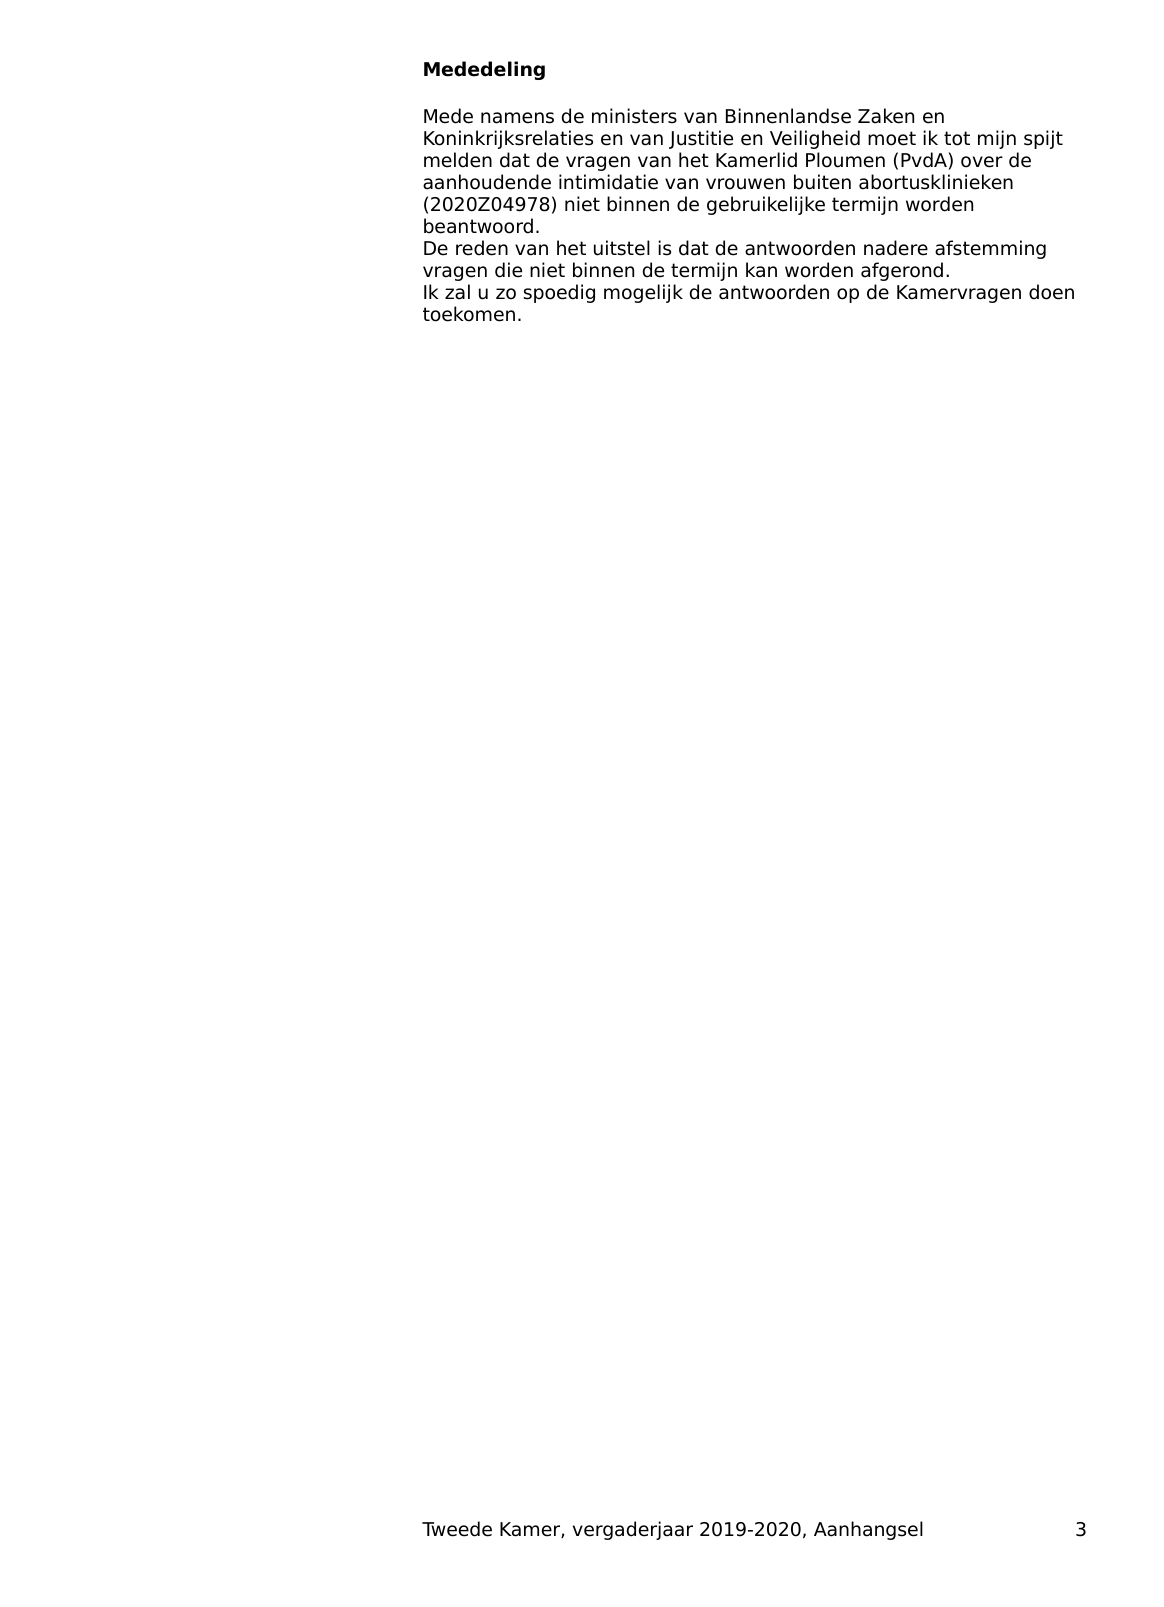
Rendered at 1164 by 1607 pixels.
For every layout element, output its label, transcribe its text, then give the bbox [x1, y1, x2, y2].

text Mede namens de ministers van Binnenlandse Zaken en Koninkrijksrelaties en van Justitie en Veiligheid moet ik tot mijn spijt melden dat de vragen van het Kamerlid Ploumen (PvdA) over de aanhoudende intimidatie van vrouwen buiten abortusklinieken (2020Z04978) niet binnen de gebruikelijke termijn worden beantwoord. [422, 106, 1087, 238]
text De reden van het uitstel is dat de antwoorden nadere afstemming vragen die niet binnen de termijn kan worden afgerond. [422, 238, 1087, 282]
text Ik zal u zo spoedig mogelijk de antwoorden op de Kamervragen doen toekomen. [422, 282, 1087, 326]
subtitle Mededeling [422, 59, 1087, 81]
